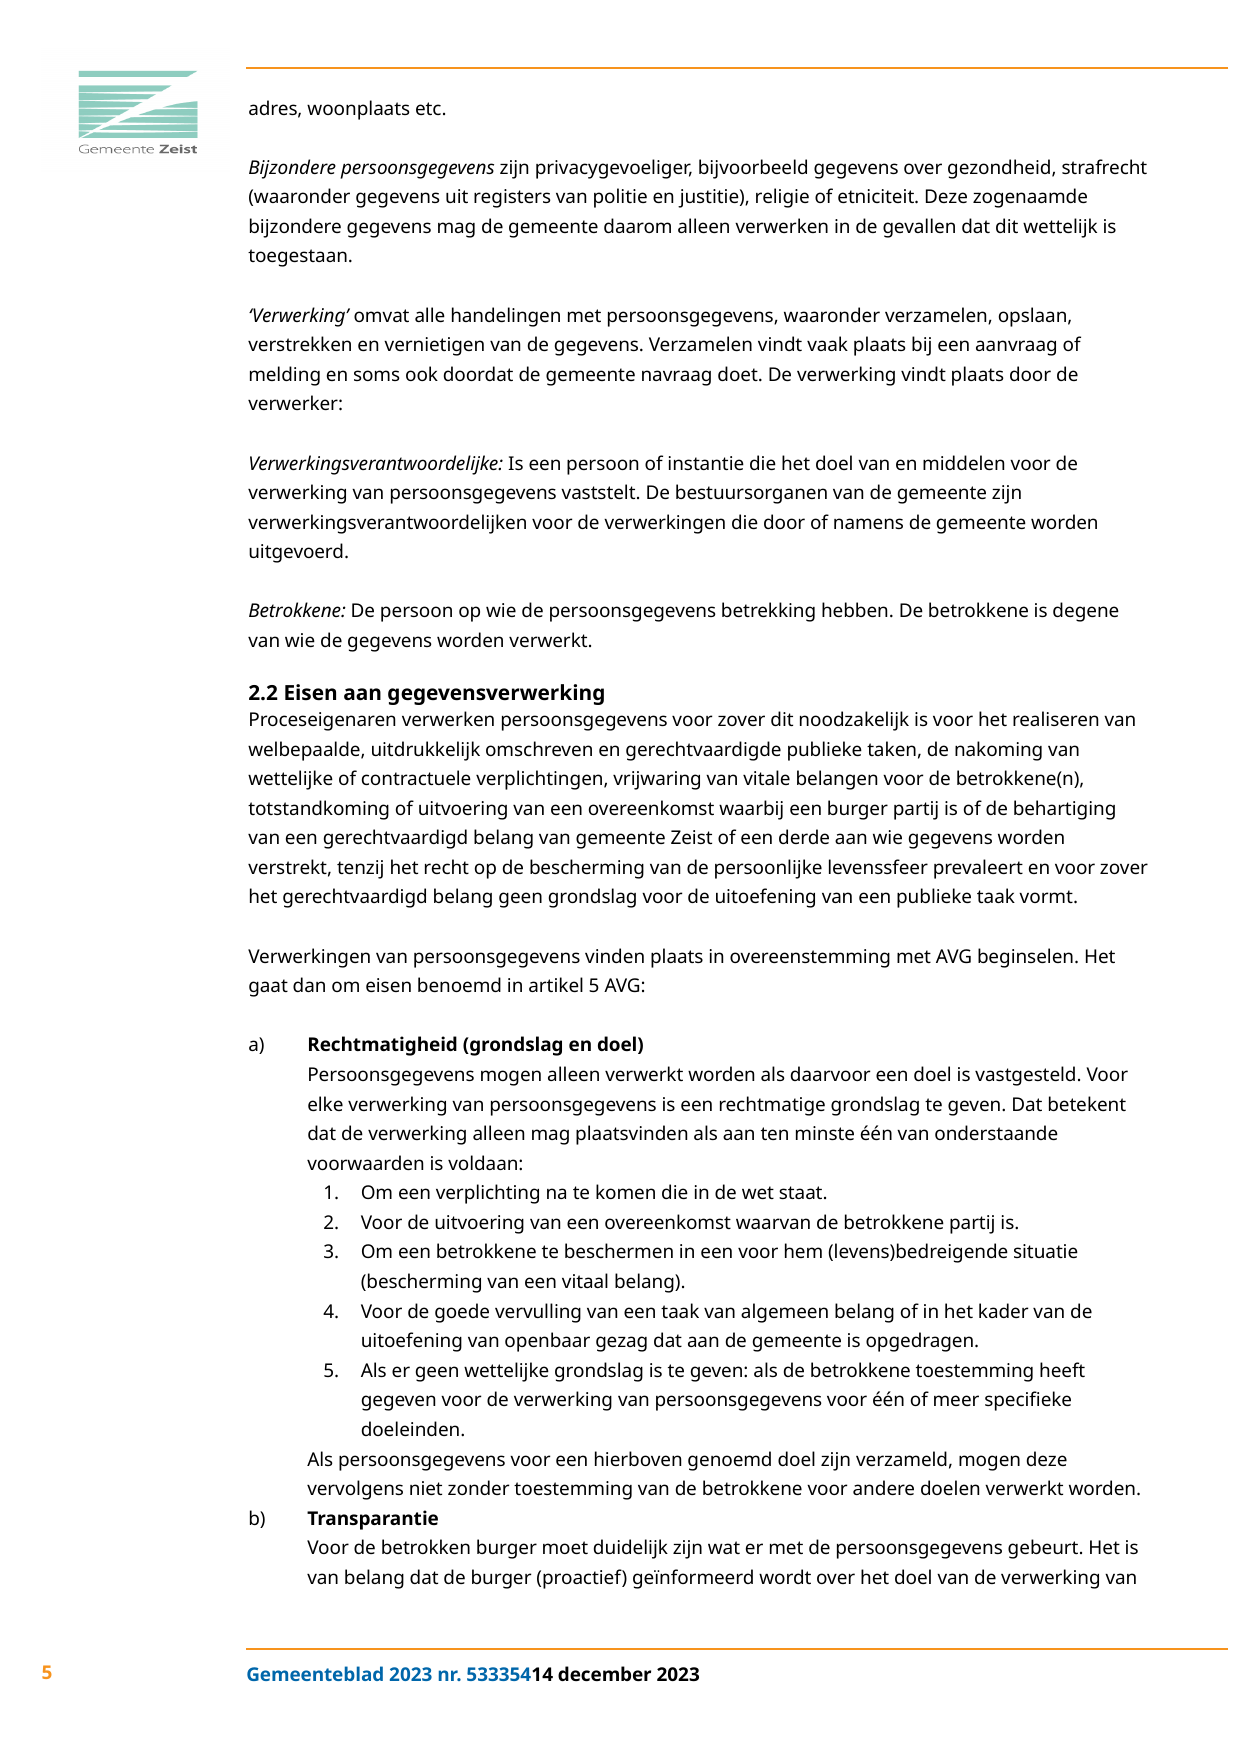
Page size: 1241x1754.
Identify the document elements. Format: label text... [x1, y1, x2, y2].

list Als er geen wettelijke grondslag is te geven: als de betrokkene toestemming heeft gegeven voor de verwerking van persoonsgegevens voor één of meer specifieke doeleinden. [323, 1357, 1152, 1442]
text ‘Verwerking’ omvat alle handelingen met persoonsgegevens, waaronder verzamelen, opslaan, verstrekken en vernietigen van de gegevens. Verzamelen vindt vaak plaats bij een aanvraag of melding en soms ook doordat de gemeente navraag doet. De verwerking vindt plaats door de verwerker: [248, 302, 1152, 416]
picture [41, 47, 231, 172]
text Betrokkene: De persoon op wie de persoonsgegevens betrekking hebben. De betrokkene is degene van wie de gegevens worden verwerkt. [248, 598, 1152, 653]
text Verwerkingen van persoonsgegevens vinden plaats in overeenstemming met AVG beginselen. Het gaat dan om eisen benoemd in artikel 5 AVG: [248, 943, 1152, 998]
list Persoonsgegevens mogen alleen verwerkt worden als daarvoor een doel is vastgesteld. Voor elke verwerking van persoonsgegevens is een rechtmatige grondslag te geven. Dat betekent dat de verwerking alleen mag plaatsvinden als aan ten minste één van onderstaande voorwaarden is voldaan: [248, 1061, 1152, 1176]
text Proceseigenaren verwerken persoonsgegevens voor zover dit noodzakelijk is voor het realiseren van welbepaalde, uitdrukkelijk omschreven en gerechtvaardigde publieke taken, de nakoming van wettelijke of contractuele verplichtingen, vrijwaring van vitale belangen voor de betrokkene(n), totstandkoming of uitvoering van een overeenkomst waarbij een burger partij is of de behartiging van een gerechtvaardigd belang van gemeente Zeist of een derde aan wie gegevens worden verstrekt, tenzij het recht op de bescherming van de persoonlijke levenssfeer prevaleert en voor zover het gerechtvaardigd belang geen grondslag voor de uitoefening van een publieke taak vormt. [248, 706, 1152, 909]
list Voor de betrokken burger moet duidelijk zijn wat er met de persoonsgegevens gebeurt. Het is van belang dat de burger (proactief) geïnformeerd wordt over het doel van de verwerking van [248, 1534, 1152, 1590]
list Als persoonsgegevens voor een hierboven genoemd doel zijn verzameld, mogen deze vervolgens niet zonder toestemming van de betrokkene voor andere doelen verwerkt worden. [248, 1446, 1152, 1501]
list Voor de goede vervulling van een taak van algemeen belang of in het kader van de uitoefening van openbaar gezag dat aan de gemeente is opgedragen. [323, 1298, 1152, 1353]
list Om een betrokkene te beschermen in een voor hem (levens)bedreigende situatie (bescherming van een vitaal belang). [323, 1239, 1152, 1294]
list Rechtmatigheid (grondslag en doel) [248, 1032, 1152, 1057]
text Verwerkingsverantwoordelijke: Is een persoon of instantie die het doel van en middelen voor de verwerking van persoonsgegevens vaststelt. De bestuursorganen van de gemeente zijn verwerkingsverantwoordelijken voor de verwerkingen die door of namens de gemeente worden uitgevoerd. [248, 450, 1152, 564]
text Bijzondere persoonsgegevens zijn privacygevoeliger, bijvoorbeeld gegevens over gezondheid, strafrecht (waaronder gegevens uit registers van politie en justitie), religie of etniciteit. Deze zogenaamde bijzondere gegevens mag de gemeente daarom alleen verwerken in de gevallen dat dit wettelijk is toegestaan. [248, 154, 1152, 268]
text adres, woonplaats etc. [248, 95, 1152, 121]
list Transparantie [248, 1505, 1152, 1531]
list Voor de uitvoering van een overeenkomst waarvan de betrokkene partij is. [323, 1209, 1152, 1235]
text 2.2 Eisen aan gegevensverwerking [248, 678, 1152, 706]
list Om een verplichting na te komen die in de wet staat. [323, 1179, 1152, 1205]
